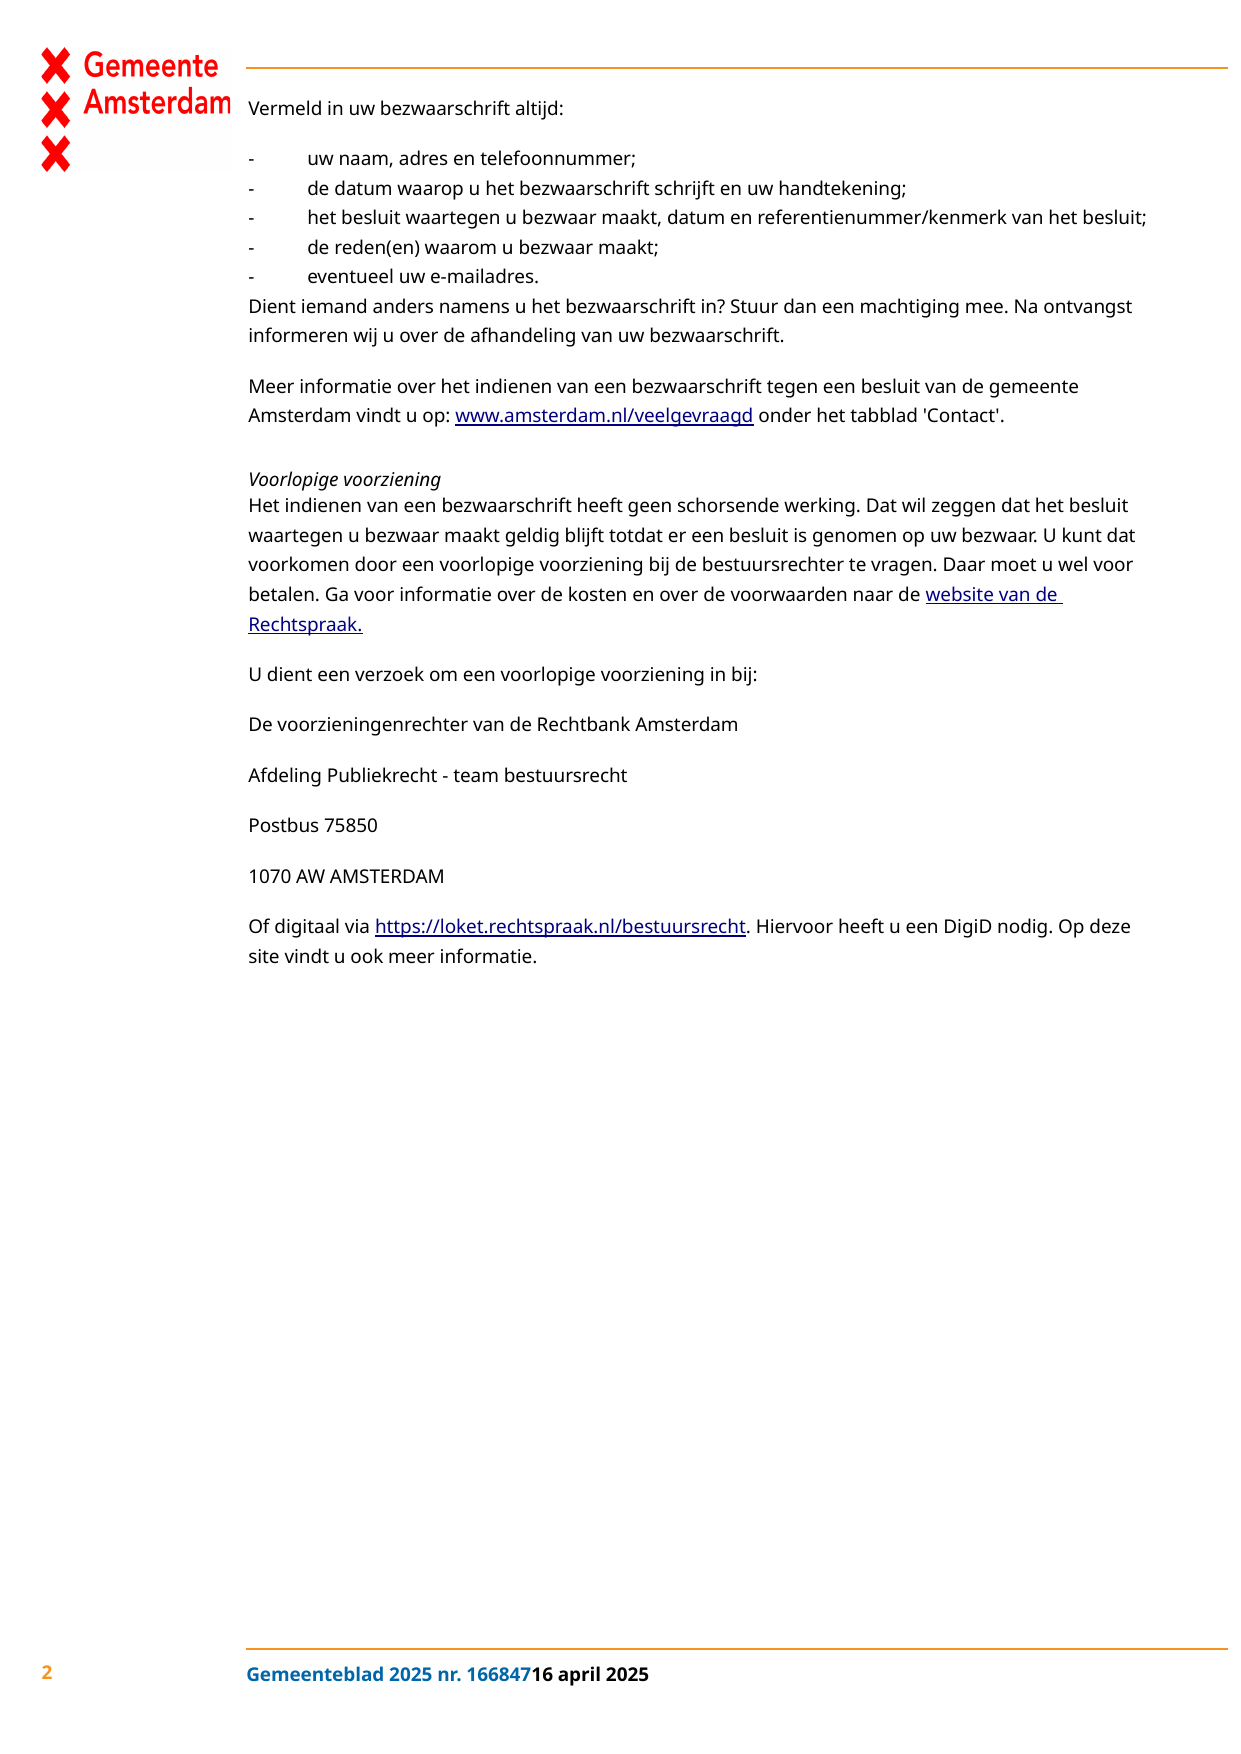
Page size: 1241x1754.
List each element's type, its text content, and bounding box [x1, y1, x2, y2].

text 1070 AW AMSTERDAM [248, 863, 1152, 888]
list de reden(en) waarom u bezwaar maakt; [248, 234, 1152, 260]
list de datum waarop u het bezwaarschrift schrijft en uw handtekening; [248, 175, 1152, 201]
list eventueel uw e-mailadres. [248, 263, 1152, 289]
text De voorzieningenrechter van de Rechtbank Amsterdam [248, 712, 1152, 737]
text Meer informatie over het indienen van een bezwaarschrift tegen een besluit van de gemeente Amsterdam vindt u op: www.amsterdam.nl/veelgevraagd onder het tabblad 'Contact'. [248, 373, 1152, 428]
list uw naam, adres en telefoonnummer; [248, 145, 1152, 171]
text Voorlopige voorziening [248, 467, 1152, 492]
text Afdeling Publiekrecht - team bestuursrecht [248, 762, 1152, 788]
text Of digitaal via https://loket.rechtspraak.nl/bestuursrecht. Hiervoor heeft u een DigiD nodig. Op deze site vindt u ook meer informatie. [248, 913, 1152, 968]
text Vermeld in uw bezwaarschrift altijd: [248, 95, 1152, 121]
picture [41, 47, 231, 172]
list het besluit waartegen u bezwaar maakt, datum en referentienummer/kenmerk van het besluit; [248, 204, 1152, 230]
text Postbus 75850 [248, 812, 1152, 838]
text Dient iemand anders namens u het bezwaarschrift in? Stuur dan een machtiging mee. Na ontvangst informeren wij u over de afhandeling van uw bezwaarschrift. [248, 293, 1152, 348]
text Het indienen van een bezwaarschrift heeft geen schorsende werking. Dat wil zeggen dat het besluit waartegen u bezwaar maakt geldig blijft totdat er een besluit is genomen op uw bezwaar. U kunt dat voorkomen door een voorlopige voorziening bij de bestuursrechter te vragen. Daar moet u wel voor betalen. Ga voor informatie over de kosten en over de voorwaarden naar de website van de Rechtspraak. [248, 492, 1152, 636]
text U dient een verzoek om een voorlopige voorziening in bij: [248, 661, 1152, 687]
